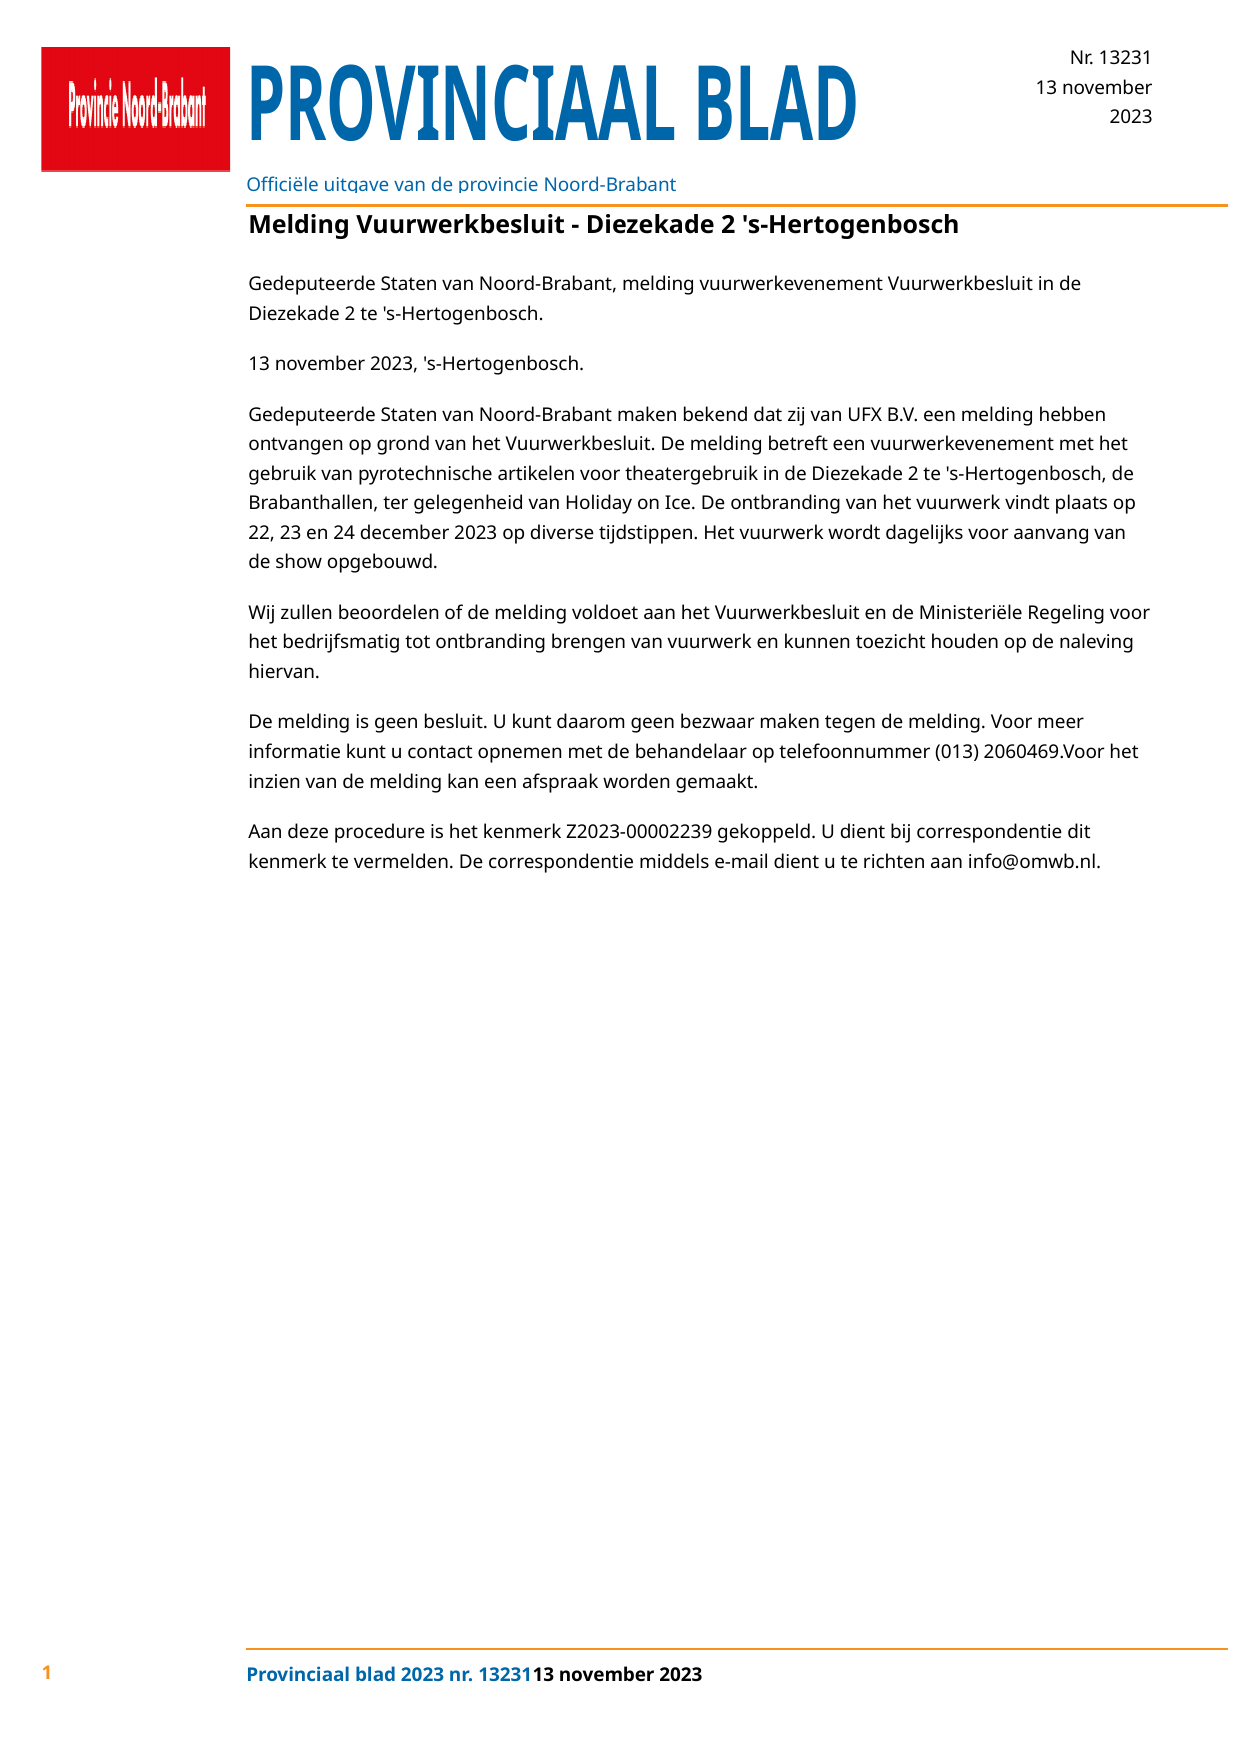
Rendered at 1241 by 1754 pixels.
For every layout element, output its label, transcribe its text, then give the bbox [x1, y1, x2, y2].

text 13 november 2023, 's-Hertogenbosch. [248, 350, 1152, 376]
text Gedeputeerde Staten van Noord-Brabant, melding vuurwerkevenement Vuurwerkbesluit in de Diezekade 2 te 's-Hertogenbosch. [248, 270, 1152, 326]
picture [41, 47, 231, 172]
text Melding Vuurwerkbesluit - Diezekade 2 's-Hertogenbosch [248, 207, 1152, 241]
text De melding is geen besluit. U kunt daarom geen bezwaar maken tegen de melding. Voor meer informatie kunt u contact opnemen met de behandelaar op telefoonnummer (013) 2060469.Voor het inzien van de melding kan een afspraak worden gemaakt. [248, 709, 1152, 793]
text Aan deze procedure is het kenmerk Z2023-00002239 gekoppeld. U dient bij correspondentie dit kenmerk te vermelden. De correspondentie middels e-mail dient u te richten aan info@omwb.nl. [248, 818, 1152, 873]
text Gedeputeerde Staten van Noord-Brabant maken bekend dat zij van UFX B.V. een melding hebben ontvangen op grond van het Vuurwerkbesluit. De melding betreft een vuurwerkevenement met het gebruik van pyrotechnische artikelen voor theatergebruik in de Diezekade 2 te 's-Hertogenbosch, de Brabanthallen, ter gelegenheid van Holiday on Ice. De ontbranding van het vuurwerk vindt plaats op 22, 23 en 24 december 2023 op diverse tijdstippen. Het vuurwerk wordt dagelijks voor aanvang van de show opgebouwd. [248, 401, 1152, 574]
text Wij zullen beoordelen of de melding voldoet aan het Vuurwerkbesluit en de Ministeriële Regeling voor het bedrijfsmatig tot ontbranding brengen van vuurwerk en kunnen toezicht houden op de naleving hiervan. [248, 599, 1152, 684]
